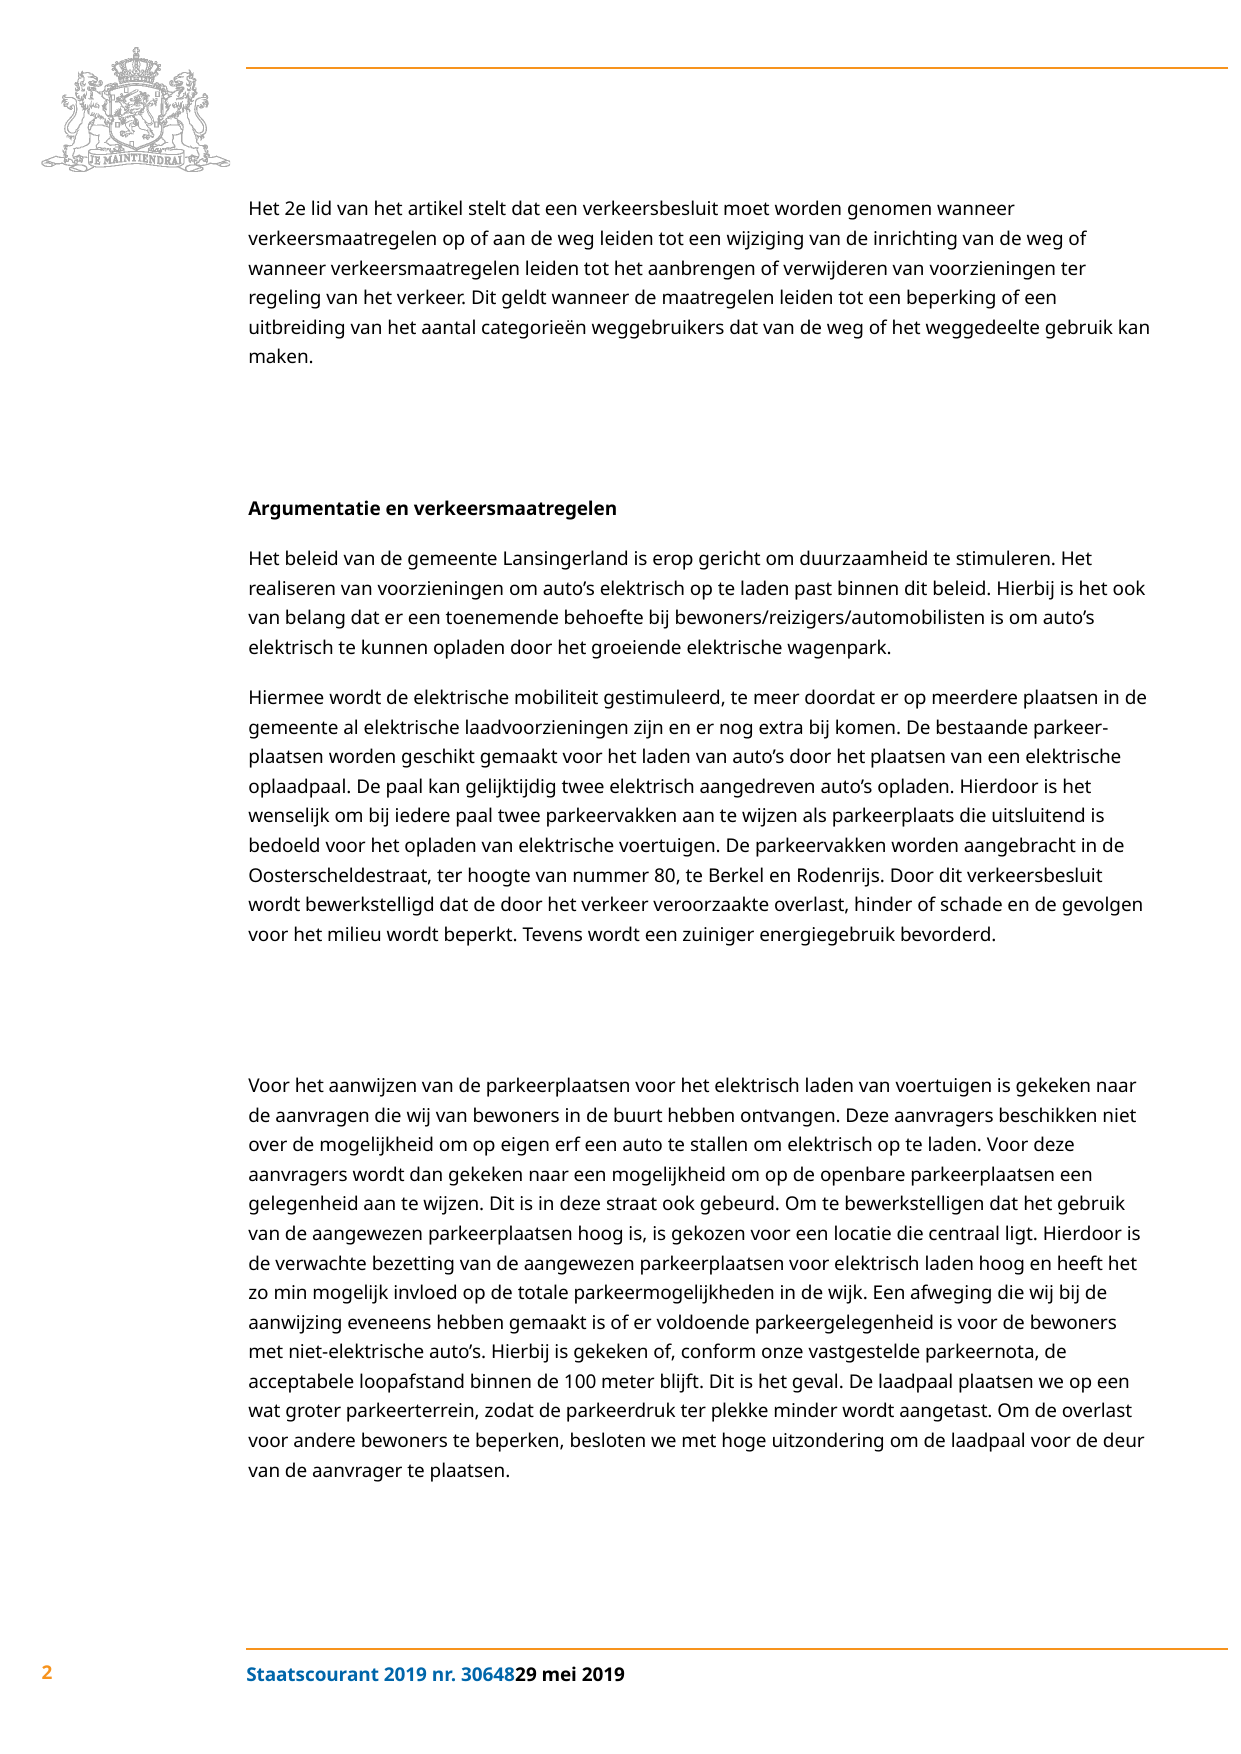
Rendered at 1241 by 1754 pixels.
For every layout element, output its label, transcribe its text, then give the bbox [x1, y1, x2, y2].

text Hiermee wordt de elektrische mobiliteit gestimuleerd, te meer doordat er op meerdere plaatsen in de gemeente al elektrische laadvoorzieningen zijn en er nog extra bij komen. De bestaande parkeer-plaatsen worden geschikt gemaakt voor het laden van auto’s door het plaatsen van een elektrische oplaadpaal. De paal kan gelijktijdig twee elektrisch aangedreven auto’s opladen. Hierdoor is het wenselijk om bij iedere paal twee parkeervakken aan te wijzen als parkeerplaats die uitsluitend is bedoeld voor het opladen van elektrische voertuigen. De parkeervakken worden aangebracht in de Oosterscheldestraat, ter hoogte van nummer 80, te Berkel en Rodenrijs. Door dit verkeersbesluit wordt bewerkstelligd dat de door het verkeer veroorzaakte overlast, hinder of schade en de gevolgen voor het milieu wordt beperkt. Tevens wordt een zuiniger energiegebruik bevorderd. [248, 684, 1152, 947]
text Het 2e lid van het artikel stelt dat een verkeersbesluit moet worden genomen wanneer verkeersmaatregelen op of aan de weg leiden tot een wijziging van de inrichting van de weg of wanneer verkeersmaatregelen leiden tot het aanbrengen of verwijderen van voorzieningen ter regeling van het verkeer. Dit geldt wanneer de maatregelen leiden tot een beperking of een uitbreiding van het aantal categorieën weggebruikers dat van de weg of het weggedeelte gebruik kan maken. [248, 196, 1152, 369]
text Argumentatie en verkeersmaatregelen [248, 495, 1152, 521]
picture [41, 47, 231, 172]
text Voor het aanwijzen van de parkeerplaatsen voor het elektrisch laden van voertuigen is gekeken naar de aanvragen die wij van bewoners in de buurt hebben ontvangen. Deze aanvragers beschikken niet over de mogelijkheid om op eigen erf een auto te stallen om elektrisch op te laden. Voor deze aanvragers wordt dan gekeken naar een mogelijkheid om op de openbare parkeerplaatsen een gelegenheid aan te wijzen. Dit is in deze straat ook gebeurd. Om te bewerkstelligen dat het gebruik van de aangewezen parkeerplaatsen hoog is, is gekozen voor een locatie die centraal ligt. Hierdoor is de verwachte bezetting van de aangewezen parkeerplaatsen voor elektrisch laden hoog en heeft het zo min mogelijk invloed op de totale parkeermogelijkheden in de wijk. Een afweging die wij bij de aanwijzing eveneens hebben gemaakt is of er voldoende parkeergelegenheid is voor de bewoners met niet-elektrische auto’s. Hierbij is gekeken of, conform onze vastgestelde parkeernota, de acceptabele loopafstand binnen de 100 meter blijft. Dit is het geval. De laadpaal plaatsen we op een wat groter parkeerterrein, zodat de parkeerdruk ter plekke minder wordt aangetast. Om de overlast voor andere bewoners te beperken, besloten we met hoge uitzondering om de laadpaal voor de deur van de aanvrager te plaatsen. [248, 1072, 1152, 1483]
text Het beleid van de gemeente Lansingerland is erop gericht om duurzaamheid te stimuleren. Het realiseren van voorzieningen om auto’s elektrisch op te laden past binnen dit beleid. Hierbij is het ook van belang dat er een toenemende behoefte bij bewoners/reizigers/automobilisten is om auto’s elektrisch te kunnen opladen door het groeiende elektrische wagenpark. [248, 545, 1152, 660]
